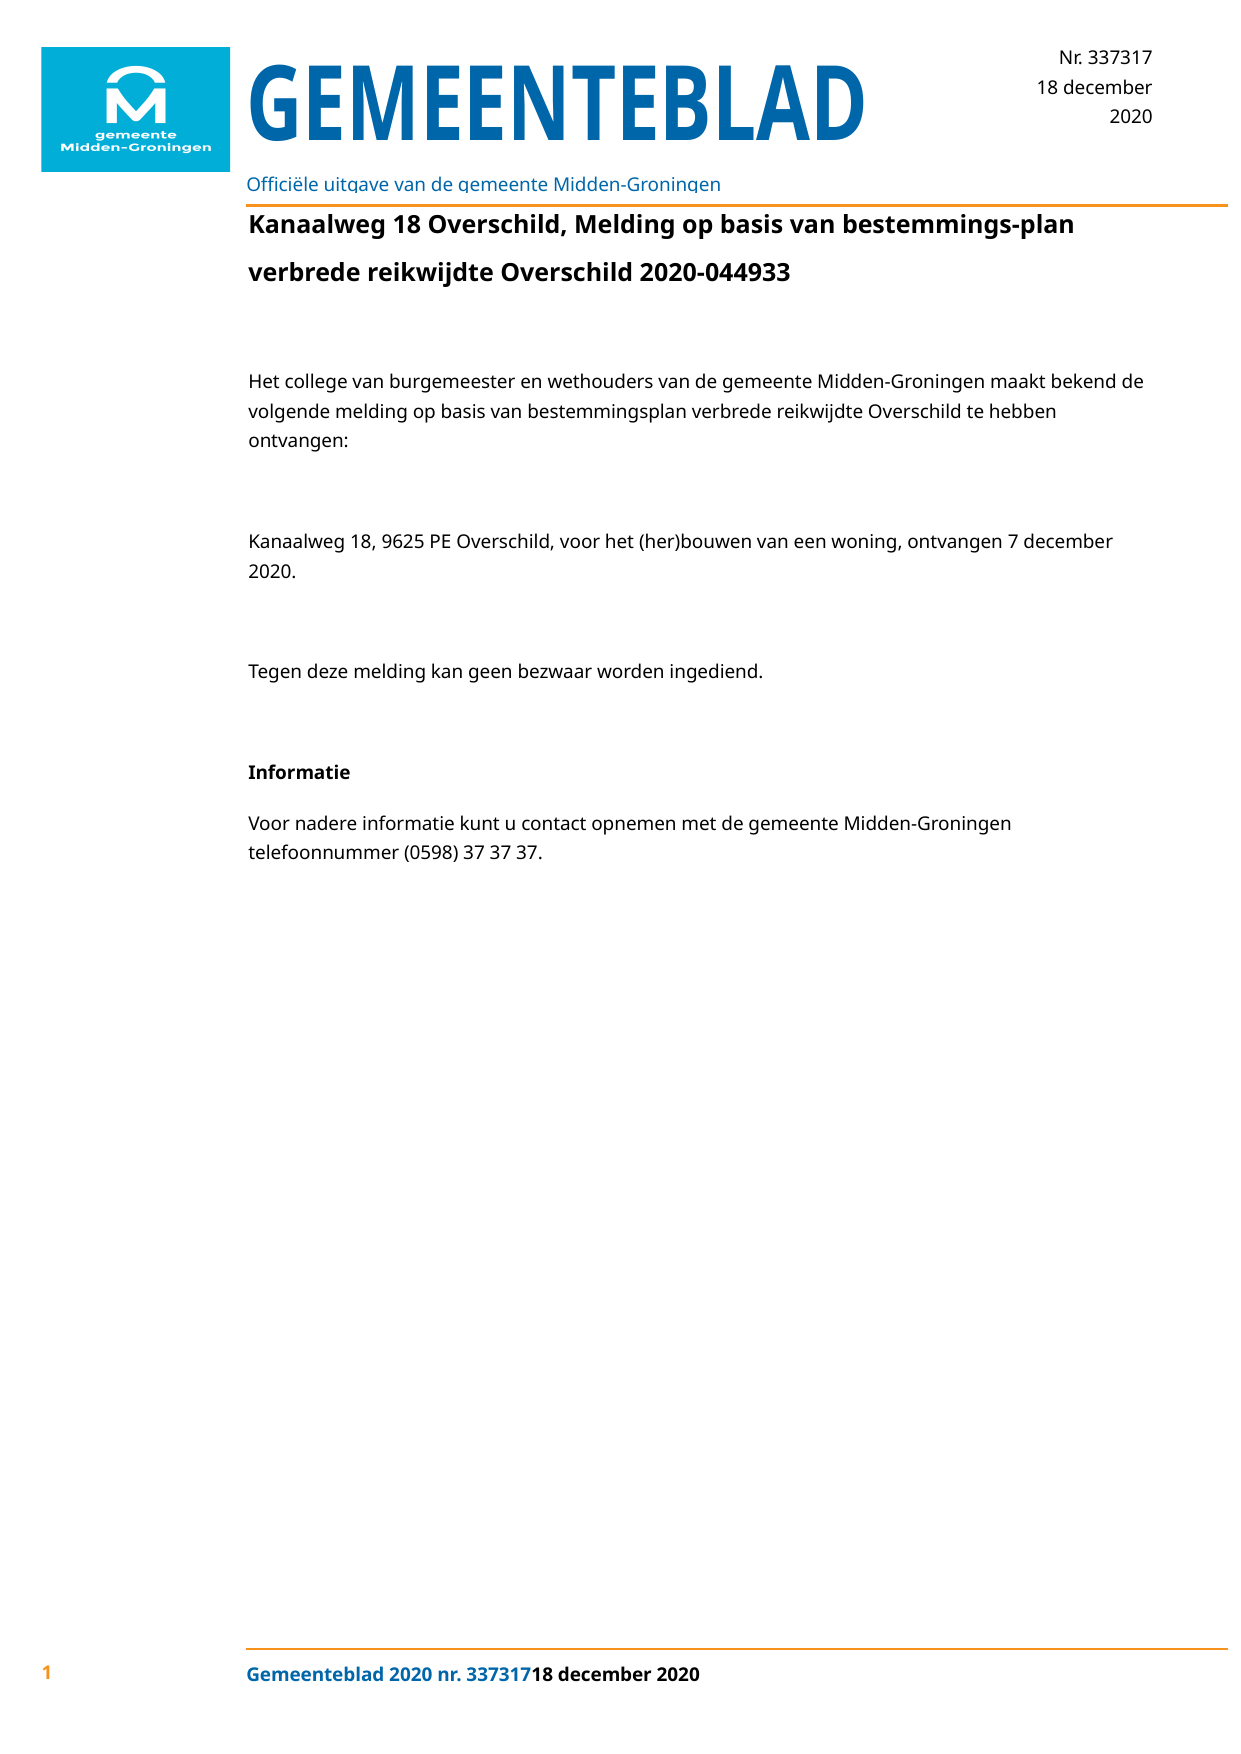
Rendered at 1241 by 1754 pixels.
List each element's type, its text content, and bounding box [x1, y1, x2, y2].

picture [107, 89, 165, 122]
text Kanaalweg 18, 9625 PE Overschild, voor het (her)bouwen van een woning, ontvangen 7 december 2020. [248, 528, 1152, 584]
picture [108, 66, 164, 82]
text Informatie [248, 759, 1152, 785]
text Tegen deze melding kan geen bezwaar worden ingediend. [248, 659, 1152, 684]
picture [184, 146, 190, 153]
text Het college van burgemeester en wethouders van de gemeente Midden-Groningen maakt bekend de volgende melding op basis van bestemmingsplan verbrede reikwijdte Overschild te hebben ontvangen: [248, 368, 1152, 453]
text Kanaalweg 18 Overschild, Melding op basis van bestemmings-plan verbrede reikwijdte Overschild 2020-044933 [248, 207, 1152, 288]
text Voor nadere informatie kunt u contact opnemen met de gemeente Midden-Groningen telefoonnummer (0598) 37 37 37. [248, 810, 1152, 865]
